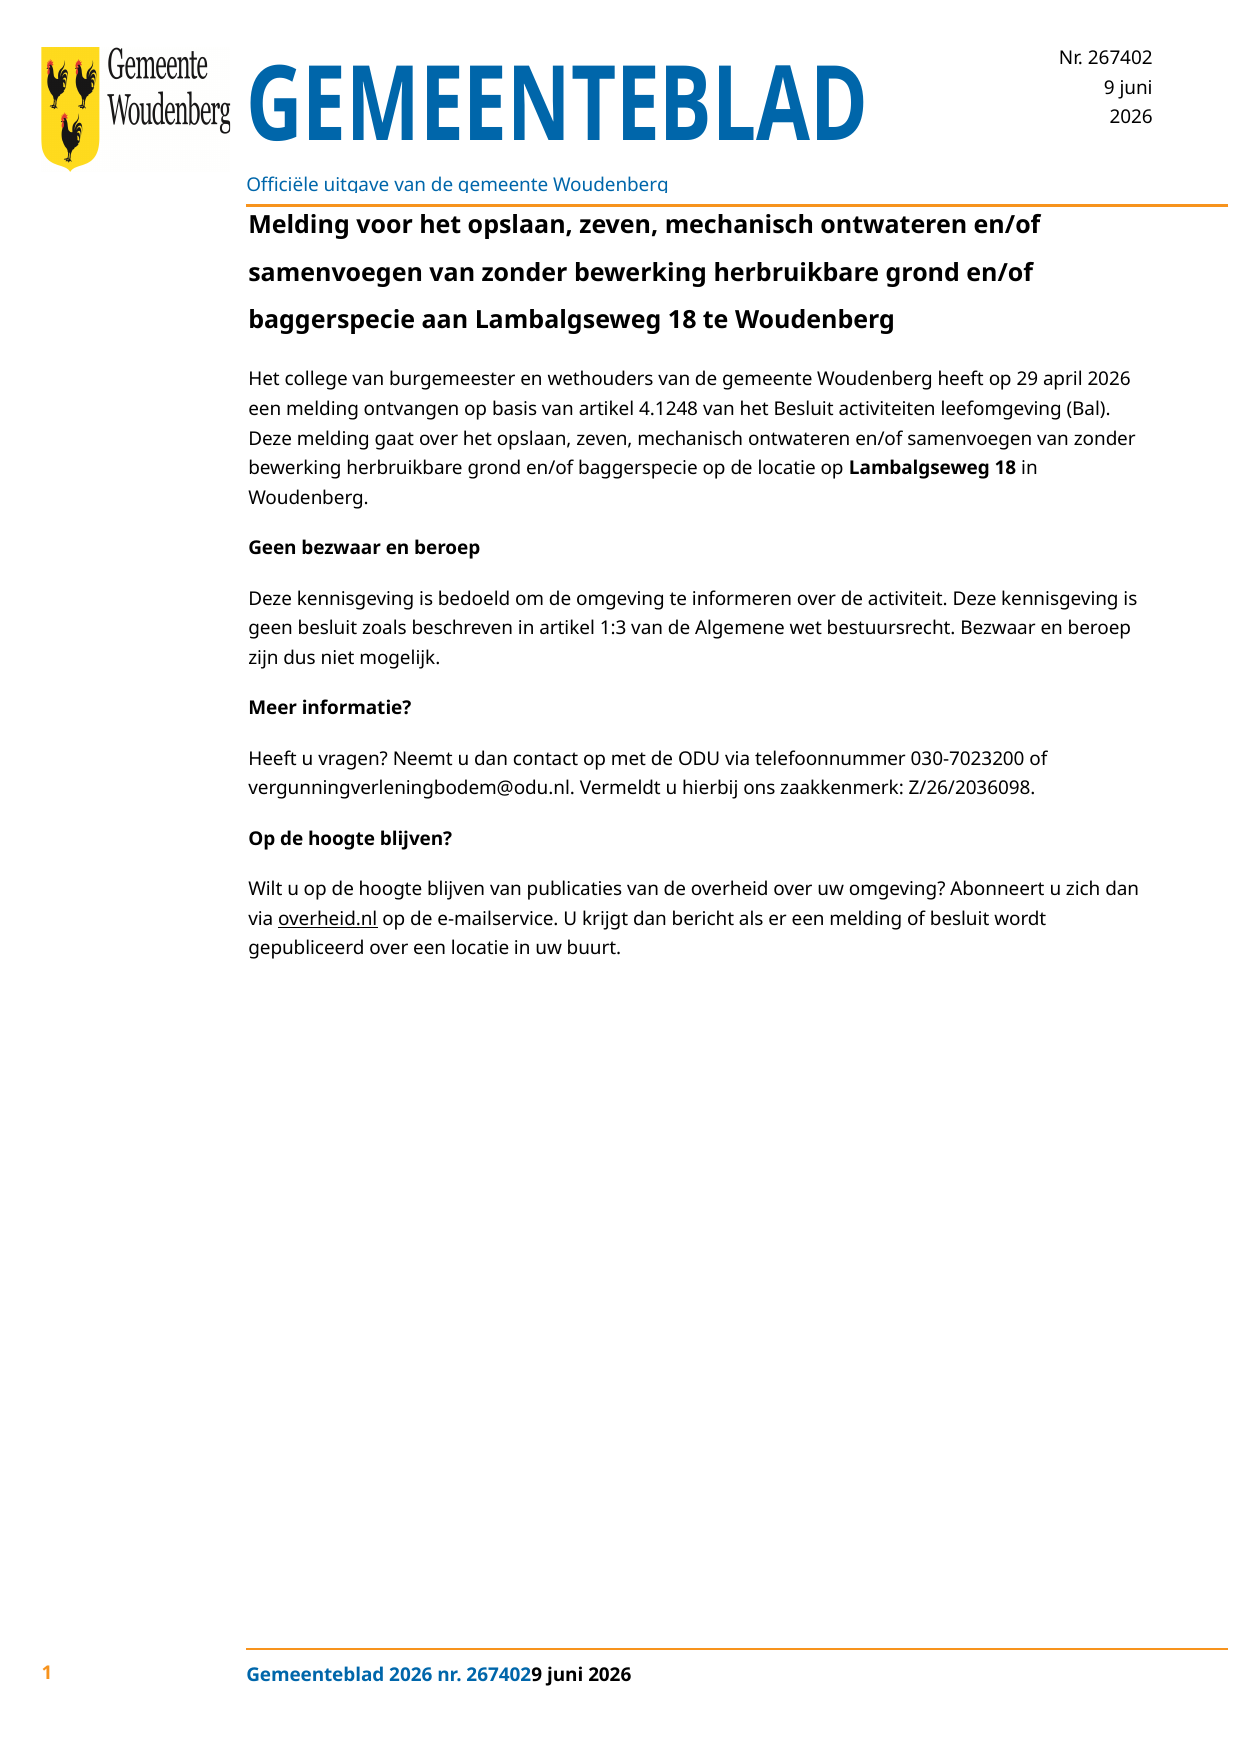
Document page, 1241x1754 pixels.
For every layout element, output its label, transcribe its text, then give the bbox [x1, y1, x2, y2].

text Heeft u vragen? Neemt u dan contact op met de ODU via telefoonnummer 030-7023200 of vergunningverleningbodem@odu.nl. Vermeldt u hierbij ons zaakkenmerk: Z/26/2036098. [248, 745, 1152, 800]
text Meer informatie? [248, 694, 1152, 720]
text Geen bezwaar en beroep [248, 534, 1152, 560]
text Op de hoogte blijven? [248, 825, 1152, 850]
picture [41, 47, 231, 172]
text Melding voor het opslaan, zeven, mechanisch ontwateren en/of samenvoegen van zonder bewerking herbruikbare grond en/of baggerspecie aan Lambalgseweg 18 te Woudenberg [248, 207, 1152, 336]
text Het college van burgemeester en wethouders van de gemeente Woudenberg heeft op 29 april 2026 een melding ontvangen op basis van artikel 4.1248 van het Besluit activiteiten leefomgeving (Bal). Deze melding gaat over het opslaan, zeven, mechanisch ontwateren en/of samenvoegen van zonder bewerking herbruikbare grond en/of baggerspecie op de locatie op Lambalgseweg 18 in Woudenberg. [248, 366, 1152, 509]
text Wilt u op de hoogte blijven van publicaties van de overheid over uw omgeving? Abonneert u zich dan via overheid.nl op de e-mailservice. U krijgt dan bericht als er een melding of besluit wordt gepubliceerd over een locatie in uw buurt. [248, 875, 1152, 960]
text Deze kennisgeving is bedoeld om de omgeving te informeren over de activiteit. Deze kennisgeving is geen besluit zoals beschreven in artikel 1:3 van de Algemene wet bestuursrecht. Bezwaar en beroep zijn dus niet mogelijk. [248, 585, 1152, 669]
